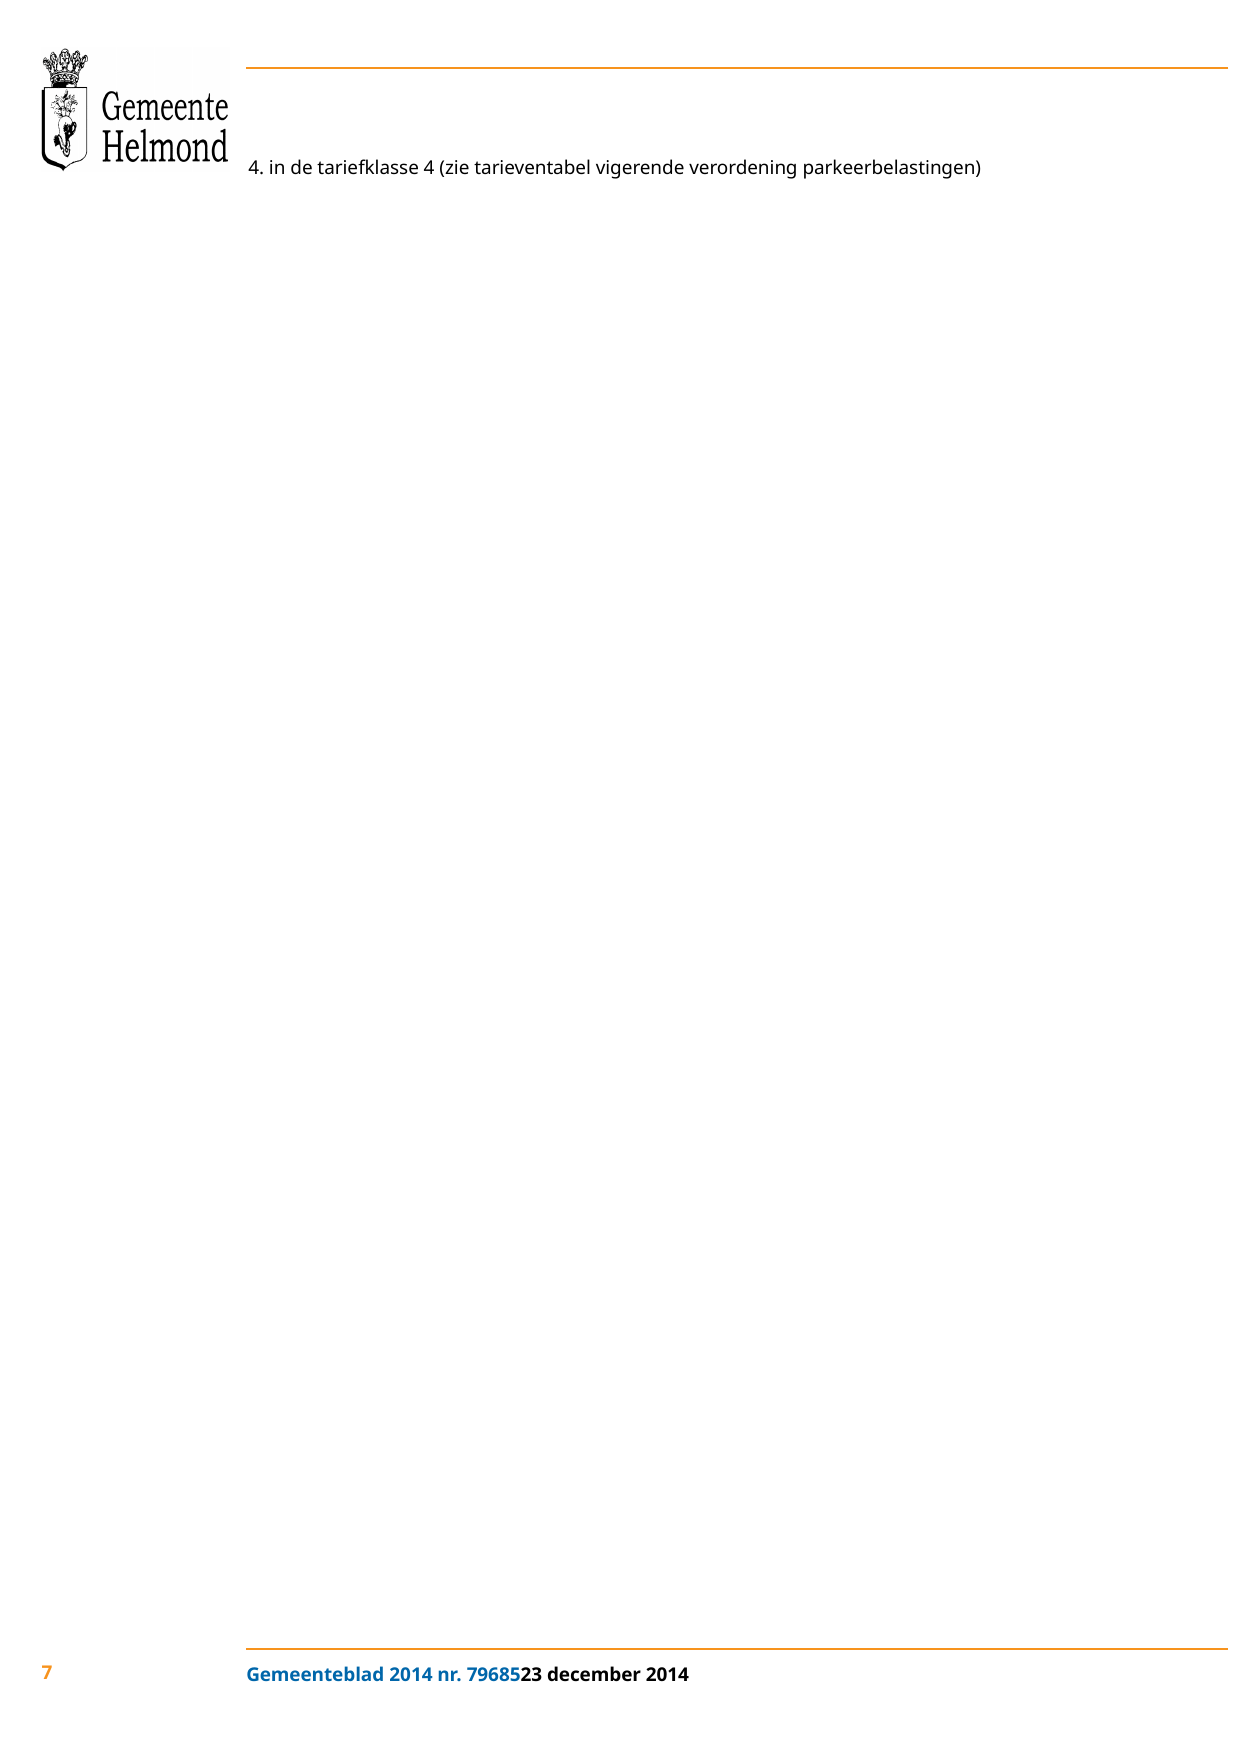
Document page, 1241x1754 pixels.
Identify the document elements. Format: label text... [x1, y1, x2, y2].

picture [41, 47, 231, 172]
text 4. in de tariefklasse 4 (zie tarieventabel vigerende verordening parkeerbelastingen) [248, 154, 1152, 180]
